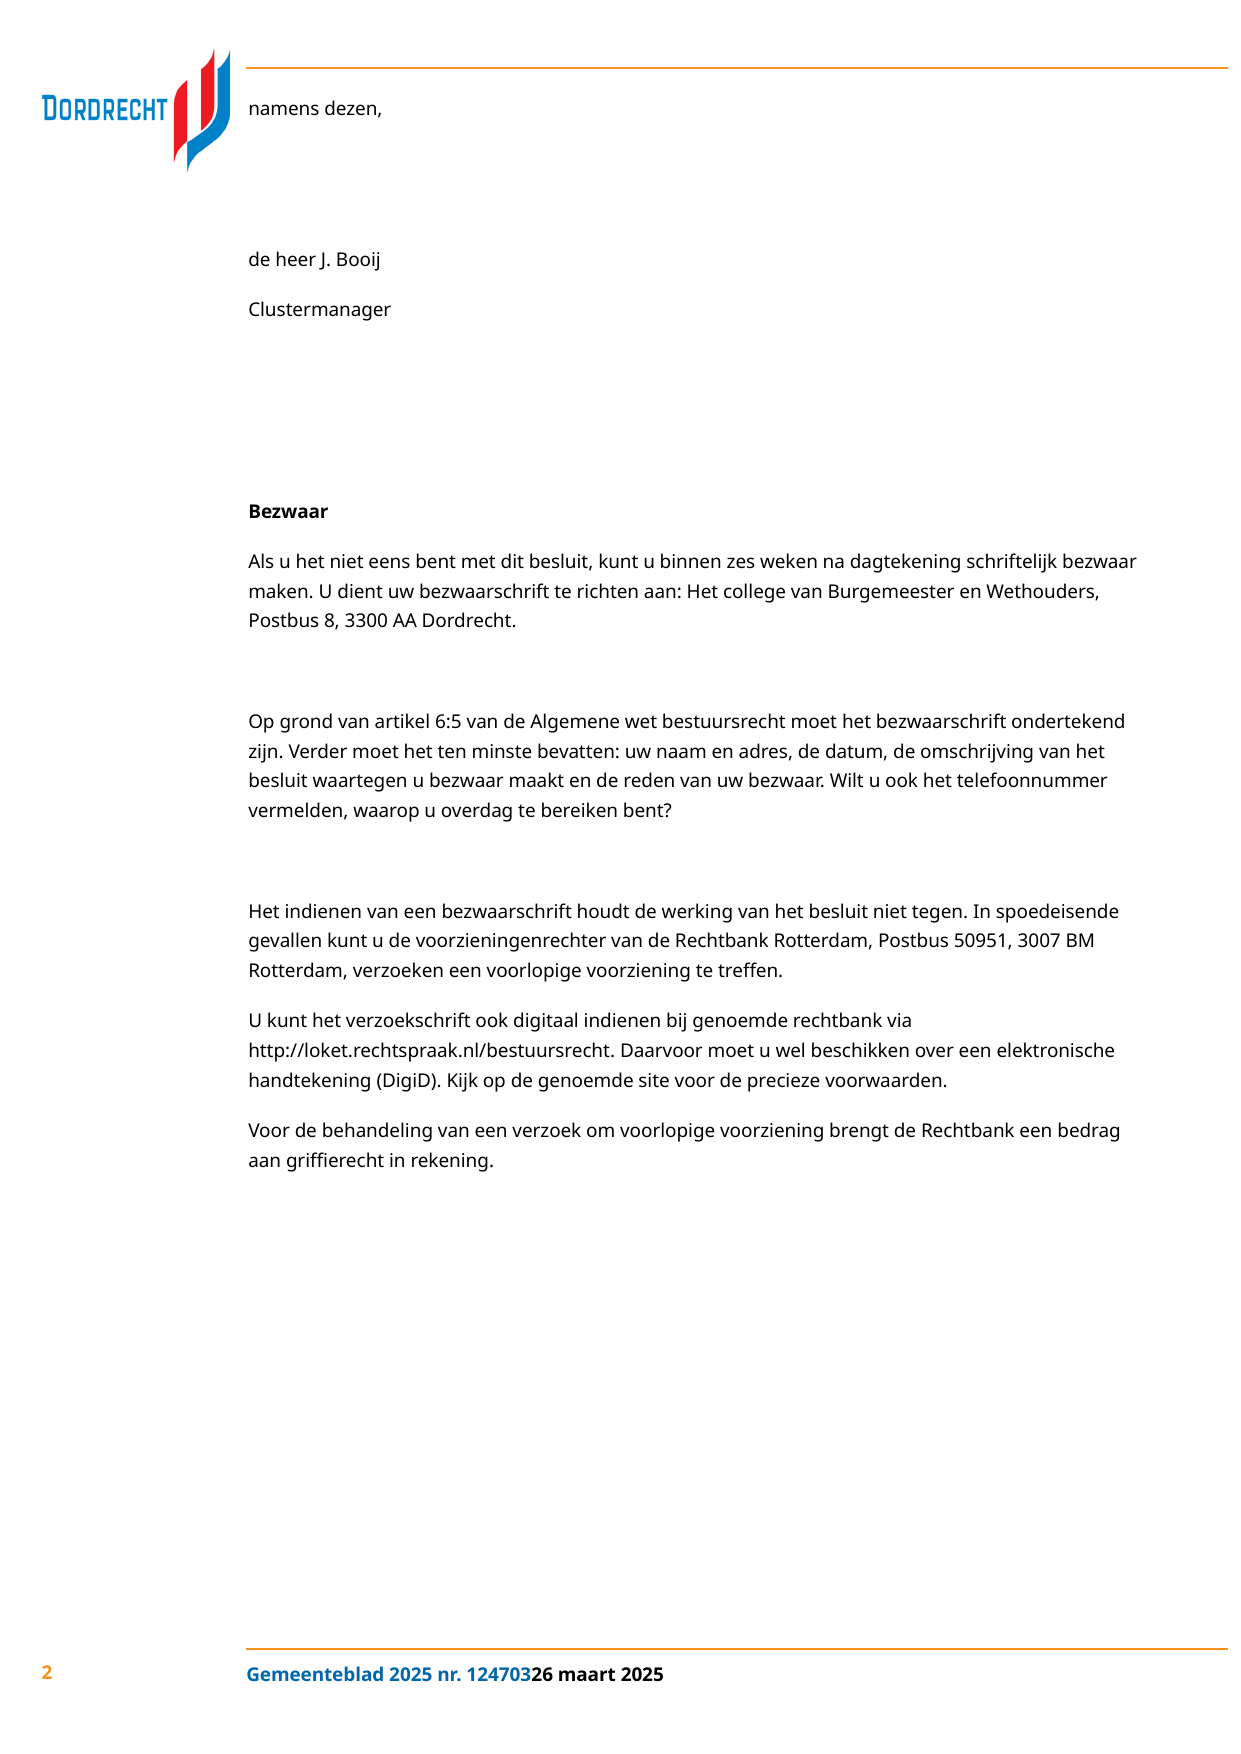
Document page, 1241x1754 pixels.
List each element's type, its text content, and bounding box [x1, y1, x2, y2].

text namens dezen, [248, 95, 1152, 121]
text Als u het niet eens bent met dit besluit, kunt u binnen zes weken na dagtekening schriftelijk bezwaar maken. U dient uw bezwaarschrift te richten aan: Het college van Burgemeester en Wethouders, Postbus 8, 3300 AA Dordrecht. [248, 548, 1152, 633]
text Op grond van artikel 6:5 van de Algemene wet bestuursrecht moet het bezwaarschrift ondertekend zijn. Verder moet het ten minste bevatten: uw naam en adres, de datum, de omschrijving van het besluit waartegen u bezwaar maakt en de reden van uw bezwaar. Wilt u ook het telefoonnummer vermelden, waarop u overdag te bereiken bent? [248, 708, 1152, 823]
text U kunt het verzoekschrift ook digitaal indienen bij genoemde rechtbank via http://loket.rechtspraak.nl/bestuursrecht. Daarvoor moet u wel beschikken over een elektronische handtekening (DigiD). Kijk op de genoemde site voor de precieze voorwaarden. [248, 1008, 1152, 1093]
picture [41, 47, 231, 172]
text de heer J. Booij [248, 246, 1152, 272]
text Voor de behandeling van een verzoek om voorlopige voorziening brengt de Rechtbank een bedrag aan griffierecht in rekening. [248, 1117, 1152, 1173]
text Bezwaar [248, 498, 1152, 524]
text Het indienen van een bezwaarschrift houdt de werking van het besluit niet tegen. In spoedeisende gevallen kunt u de voorzieningenrechter van de Rechtbank Rotterdam, Postbus 50951, 3007 BM Rotterdam, verzoeken een voorlopige voorziening te treffen. [248, 898, 1152, 983]
text Clustermanager [248, 296, 1152, 322]
